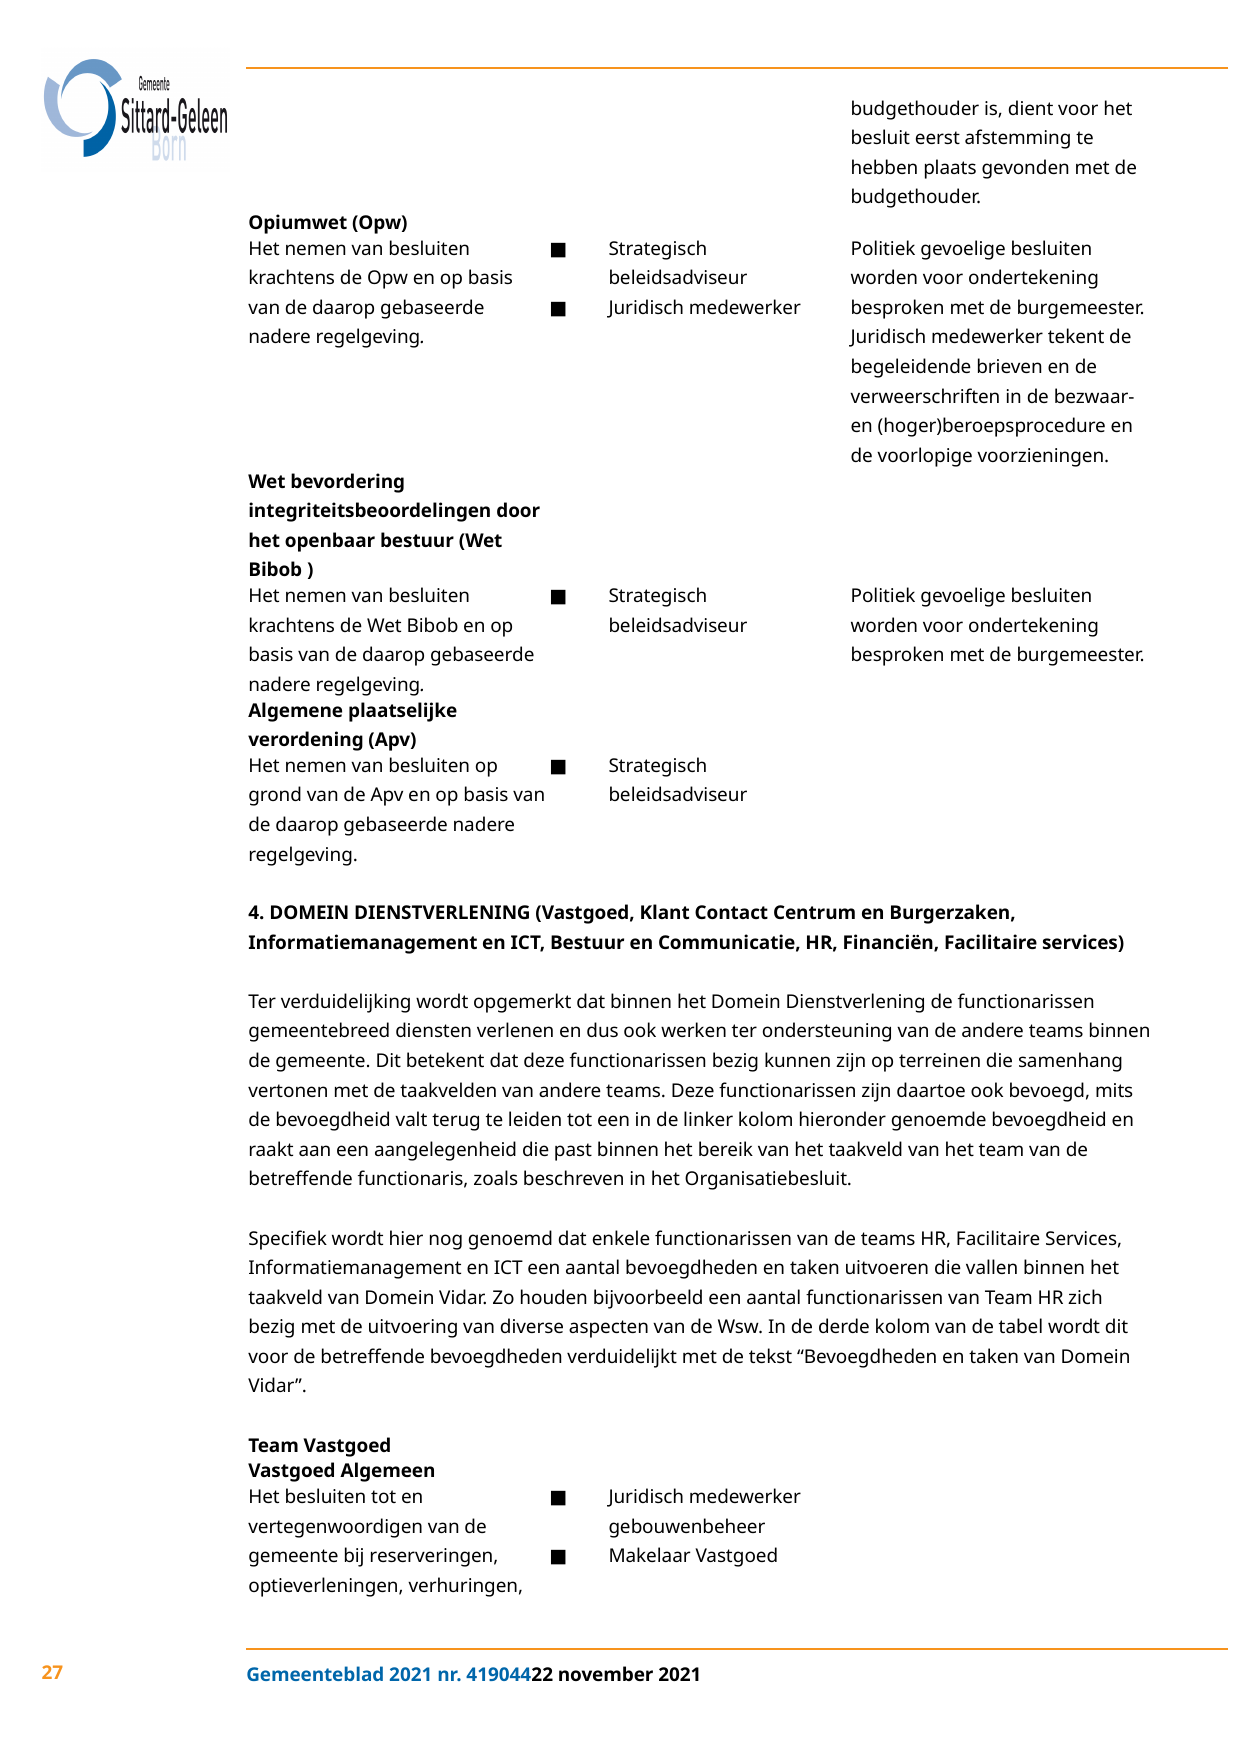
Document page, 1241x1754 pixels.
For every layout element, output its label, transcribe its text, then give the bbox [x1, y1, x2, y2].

table_cell [850, 697, 1152, 752]
table_cell Het nemen van besluiten krachtens de Opw en op basis van de daarop gebaseerde nadere regelgeving. [248, 235, 549, 468]
table_cell Het besluiten tot en vertegenwoordigen van de gemeente bij reserveringen, optieverleningen, verhuringen, [248, 1484, 549, 1598]
table_cell [850, 752, 1152, 867]
table_cell [549, 697, 850, 752]
table_cell [850, 1458, 1152, 1483]
table_cell [850, 209, 1152, 235]
text Specifiek wordt hier nog genoemd dat enkele functionarissen van de teams HR, Facilitaire Services, Informatiemanagement en ICT een aantal bevoegdheden en taken uitvoeren die vallen binnen het taakveld van Domein Vidar. Zo houden bijvoorbeeld een aantal functionarissen van Team HR zich bezig met de uitvoering van diverse aspecten van de Wsw. In de derde kolom van de tabel wordt dit voor de betreffende bevoegdheden verduidelijkt met de tekst “Bevoegdheden en taken van Domein Vidar”. [248, 1225, 1152, 1398]
table_cell budgethouder is, dient voor het besluit eerst afstemming te hebben plaats gevonden met de budgethouder. [850, 95, 1152, 209]
table_cell Opiumwet (Opw) [248, 209, 549, 235]
table_header [850, 1432, 1152, 1458]
table_cell Strategisch beleidsadviseur [549, 752, 850, 867]
table_cell Strategisch beleidsadviseur Juridisch medewerker [549, 235, 850, 468]
table_cell [549, 209, 850, 235]
table_cell [248, 95, 549, 209]
table_header Team Vastgoed [248, 1432, 549, 1458]
table_cell Algemene plaatselijke verordening (Apv) [248, 697, 549, 752]
table_cell Het nemen van besluiten op grond van de Apv en op basis van de daarop gebaseerde nadere regelgeving. [248, 752, 549, 867]
picture [41, 47, 231, 172]
text Ter verduidelijking wordt opgemerkt dat binnen het Domein Dienstverlening de functionarissen gemeentebreed diensten verlenen en dus ook werken ter ondersteuning van de andere teams binnen de gemeente. Dit betekent dat deze functionarissen bezig kunnen zijn op terreinen die samenhang vertonen met de taakvelden van andere teams. Deze functionarissen zijn daartoe ook bevoegd, mits de bevoegdheid valt terug te leiden tot een in de linker kolom hieronder genoemde bevoegdheid en raakt aan een aangelegenheid die past binnen het bereik van het taakveld van het team van de betreffende functionaris, zoals beschreven in het Organisatiebesluit. [248, 988, 1152, 1191]
table_cell [850, 468, 1152, 582]
text 4. DOMEIN DIENSTVERLENING (Vastgoed, Klant Contact Centrum en Burgerzaken, Informatiemanagement en ICT, Bestuur en Communicatie, HR, Financiën, Facilitaire services) [248, 899, 1152, 955]
table_cell Politiek gevoelige besluiten worden voor ondertekening besproken met de burgemeester. Juridisch medewerker tekent de begeleidende brieven en de verweerschriften in de bezwaar- en (hoger)beroepsprocedure en de voorlopige voorzieningen. [850, 235, 1152, 468]
table_header [549, 1432, 850, 1458]
table_cell [850, 1484, 1152, 1598]
table_cell Wet bevordering integriteitsbeoordelingen door het openbaar bestuur (Wet Bibob ) [248, 468, 549, 582]
table_cell Strategisch beleidsadviseur [549, 582, 850, 697]
table_cell Juridisch medewerker gebouwenbeheer Makelaar Vastgoed [549, 1484, 850, 1598]
table_cell [549, 95, 850, 209]
table_cell Politiek gevoelige besluiten worden voor ondertekening besproken met de burgemeester. [850, 582, 1152, 697]
table_cell Het nemen van besluiten krachtens de Wet Bibob en op basis van de daarop gebaseerde nadere regelgeving. [248, 582, 549, 697]
table_cell [549, 468, 850, 582]
table_cell Vastgoed Algemeen [248, 1458, 549, 1483]
table_cell [549, 1458, 850, 1483]
